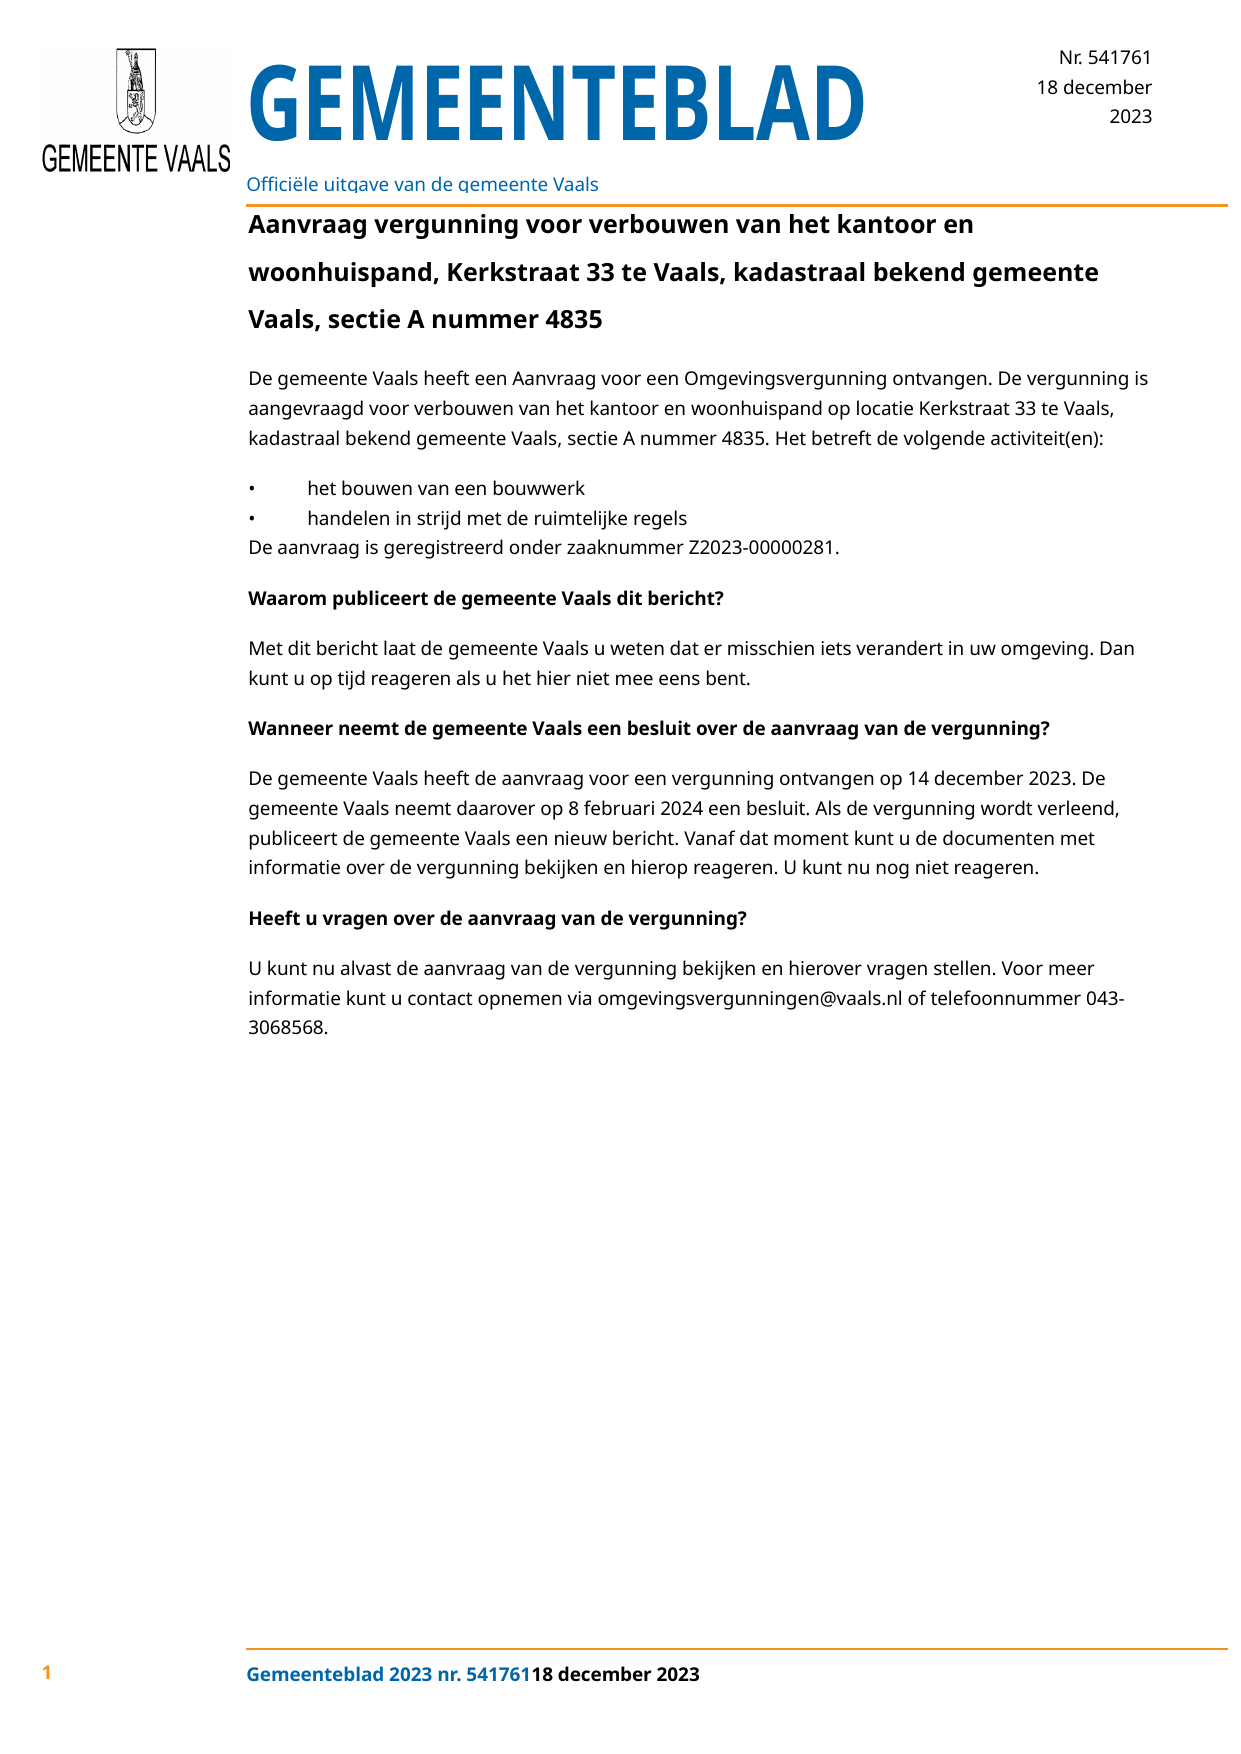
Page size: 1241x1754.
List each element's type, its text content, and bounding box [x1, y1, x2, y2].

text De aanvraag is geregistreerd onder zaaknummer Z2023-00000281. [248, 534, 1152, 560]
text Waarom publiceert de gemeente Vaals dit bericht? [248, 585, 1152, 610]
picture [41, 47, 231, 172]
list handelen in strijd met de ruimtelijke regels [248, 505, 1152, 530]
text Wanneer neemt de gemeente Vaals een besluit over de aanvraag van de vergunning? [248, 715, 1152, 741]
text Aanvraag vergunning voor verbouwen van het kantoor en woonhuispand, Kerkstraat 33 te Vaals, kadastraal bekend gemeente Vaals, sectie A nummer 4835 [248, 207, 1152, 336]
text Met dit bericht laat de gemeente Vaals u weten dat er misschien iets verandert in uw omgeving. Dan kunt u op tijd reageren als u het hier niet mee eens bent. [248, 635, 1152, 690]
text U kunt nu alvast de aanvraag van de vergunning bekijken en hierover vragen stellen. Voor meer informatie kunt u contact opnemen via omgevingsvergunningen@vaals.nl of telefoonnummer 043-3068568. [248, 955, 1152, 1040]
text De gemeente Vaals heeft de aanvraag voor een vergunning ontvangen op 14 december 2023. De gemeente Vaals neemt daarover op 8 februari 2024 een besluit. Als de vergunning wordt verleend, publiceert de gemeente Vaals een nieuw bericht. Vanaf dat moment kunt u de documenten met informatie over de vergunning bekijken en hierop reageren. U kunt nu nog niet reageren. [248, 766, 1152, 880]
text Heeft u vragen over de aanvraag van de vergunning? [248, 905, 1152, 930]
text De gemeente Vaals heeft een Aanvraag voor een Omgevingsvergunning ontvangen. De vergunning is aangevraagd voor verbouwen van het kantoor en woonhuispand op locatie Kerkstraat 33 te Vaals, kadastraal bekend gemeente Vaals, sectie A nummer 4835. Het betreft de volgende activiteit(en): [248, 366, 1152, 450]
list het bouwen van een bouwwerk [248, 475, 1152, 501]
